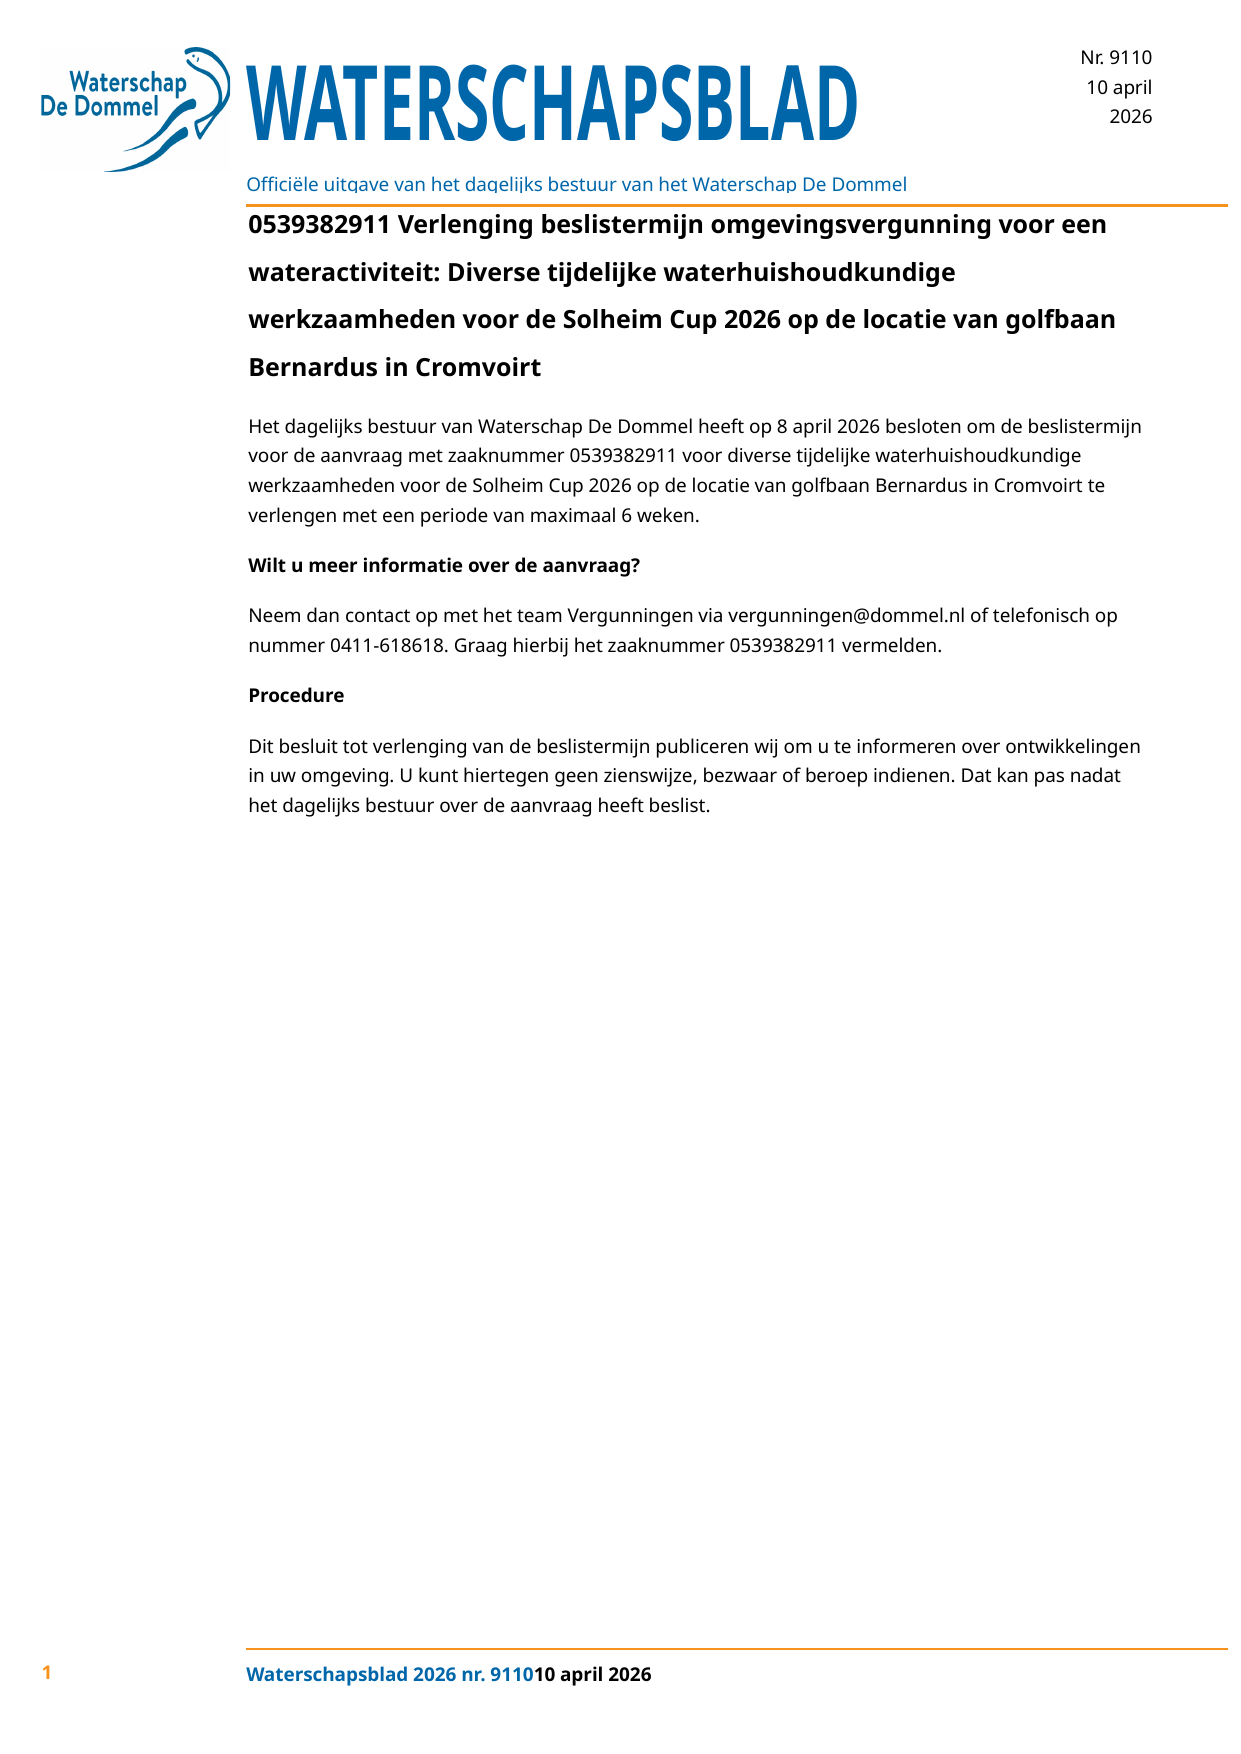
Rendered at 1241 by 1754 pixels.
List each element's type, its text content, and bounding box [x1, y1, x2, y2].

text 0539382911 Verlenging beslistermijn omgevingsvergunning voor een wateractiviteit: Diverse tijdelijke waterhuishoudkundige werkzaamheden voor de Solheim Cup 2026 op de locatie van golfbaan Bernardus in Cromvoirt [248, 207, 1152, 384]
text Neem dan contact op met het team Vergunningen via vergunningen@dommel.nl of telefonisch op nummer 0411-618618. Graag hierbij het zaaknummer 0539382911 vermelden. [248, 603, 1152, 658]
picture [41, 47, 231, 172]
text Het dagelijks bestuur van Waterschap De Dommel heeft op 8 april 2026 besloten om de beslistermijn voor de aanvraag met zaaknummer 0539382911 voor diverse tijdelijke waterhuishoudkundige werkzaamheden voor de Solheim Cup 2026 op de locatie van golfbaan Bernardus in Cromvoirt te verlengen met een periode van maximaal 6 weken. [248, 413, 1152, 528]
picture [204, 47, 231, 76]
picture [45, 99, 51, 111]
text Procedure [248, 683, 1152, 708]
text Dit besluit tot verlenging van de beslistermijn publiceren wij om u te informeren over ontwikkelingen in uw omgeving. U kunt hiertegen geen zienswijze, bezwaar of beroep indienen. Dat kan pas nadat het dagelijks bestuur over de aanvraag heeft beslist. [248, 733, 1152, 818]
picture [198, 118, 210, 131]
text Wilt u meer informatie over de aanvraag? [248, 552, 1152, 578]
